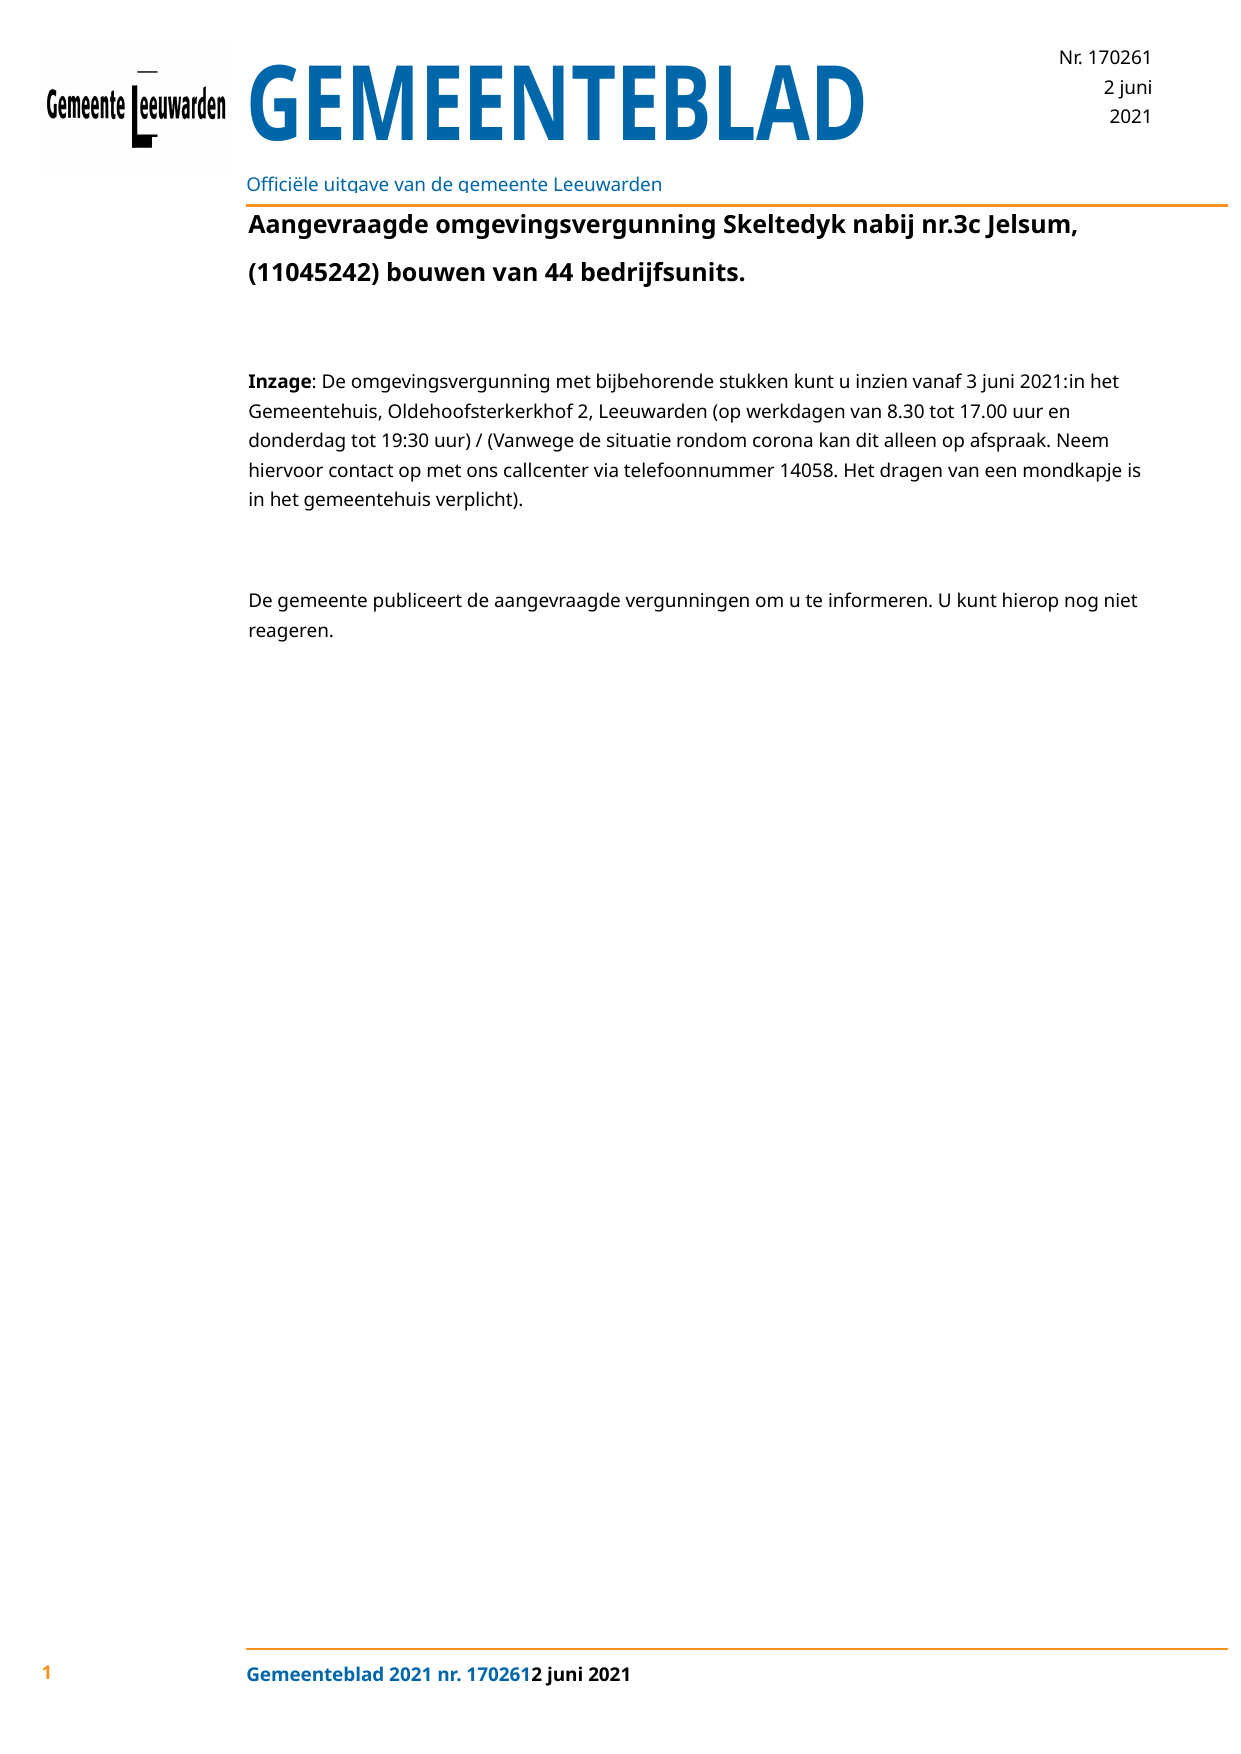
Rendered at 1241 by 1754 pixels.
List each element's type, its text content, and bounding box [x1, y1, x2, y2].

text Aangevraagde omgevingsvergunning Skeltedyk nabij nr.3c Jelsum, (11045242) bouwen van 44 bedrijfsunits. [248, 207, 1152, 288]
picture [41, 47, 231, 172]
text Inzage: De omgevingsvergunning met bijbehorende stukken kunt u inzien vanaf 3 juni 2021:in het Gemeentehuis, Oldehoofsterkerkhof 2, Leeuwarden (op werkdagen van 8.30 tot 17.00 uur en donderdag tot 19:30 uur) / (Vanwege de situatie rondom corona kan dit alleen op afspraak. Neem hiervoor contact op met ons callcenter via telefoonnummer 14058. Het dragen van een mondkapje is in het gemeentehuis verplicht). [248, 368, 1152, 512]
text De gemeente publiceert de aangevraagde vergunningen om u te informeren. U kunt hierop nog niet reageren. [248, 587, 1152, 643]
